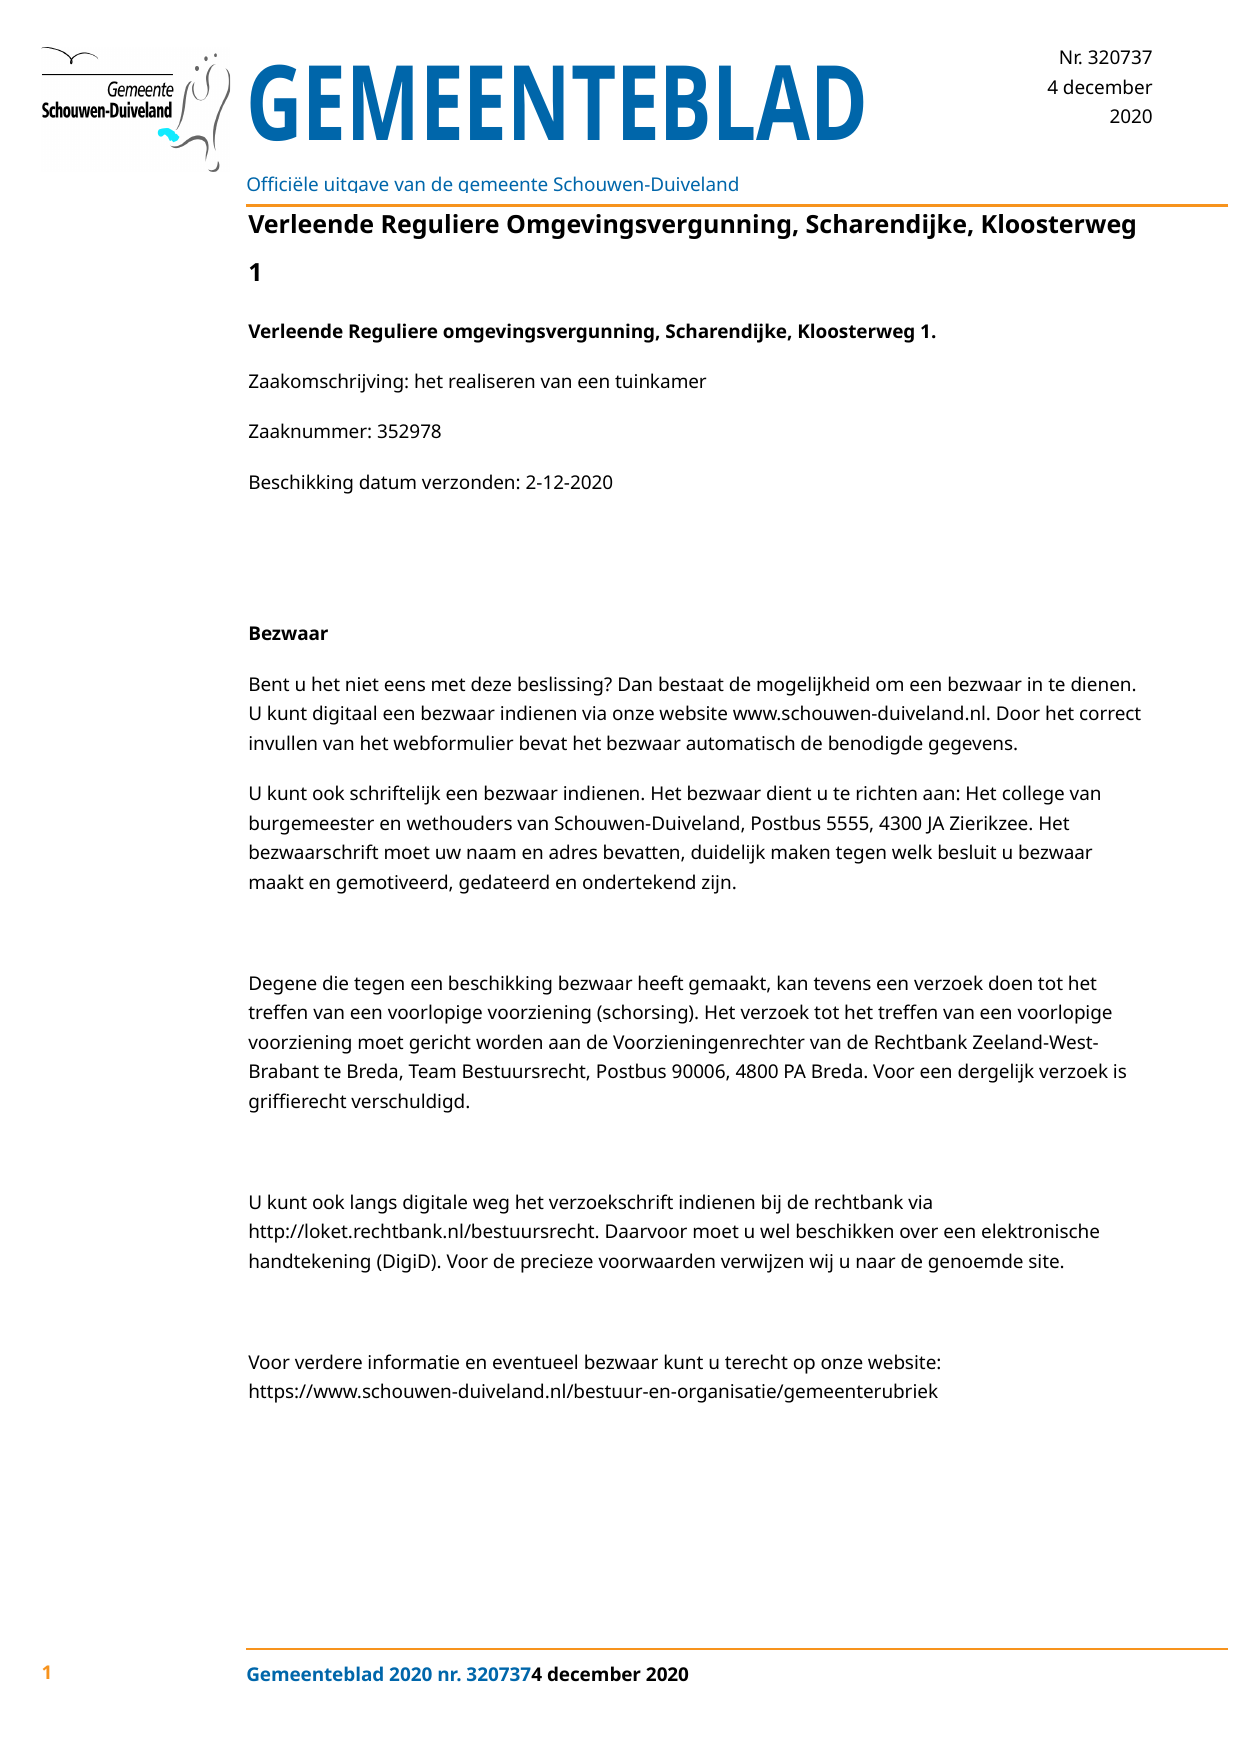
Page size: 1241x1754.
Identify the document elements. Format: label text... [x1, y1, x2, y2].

text Bent u het niet eens met deze beslissing? Dan bestaat de mogelijkheid om een bezwaar in te dienen. U kunt digitaal een bezwaar indienen via onze website www.schouwen-duiveland.nl. Door het correct invullen van het webformulier bevat het bezwaar automatisch de benodigde gegevens. [248, 671, 1152, 756]
text Bezwaar [248, 620, 1152, 646]
text Voor verdere informatie en eventueel bezwaar kunt u terecht op onze website: https://www.schouwen-duiveland.nl/bestuur-en-organisatie/gemeenterubriek [248, 1349, 1152, 1404]
text Zaakomschrijving: het realiseren van een tuinkamer [248, 368, 1152, 394]
text Degene die tegen een beschikking bezwaar heeft gemaakt, kan tevens een verzoek doen tot het treffen van een voorlopige voorziening (schorsing). Het verzoek tot het treffen van een voorlopige voorziening moet gericht worden aan de Voorzieningenrechter van de Rechtbank Zeeland-West-Brabant te Breda, Team Bestuursrecht, Postbus 90006, 4800 PA Breda. Voor een dergelijk verzoek is griffierecht verschuldigd. [248, 970, 1152, 1114]
text Verleende Reguliere omgevingsvergunning, Scharendijke, Kloosterweg 1. [248, 318, 1152, 344]
text U kunt ook langs digitale weg het verzoekschrift indienen bij de rechtbank via http://loket.rechtbank.nl/bestuursrecht. Daarvoor moet u wel beschikken over een elektronische handtekening (DigiD). Voor de precieze voorwaarden verwijzen wij u naar de genoemde site. [248, 1189, 1152, 1274]
text Verleende Reguliere Omgevingsvergunning, Scharendijke, Kloosterweg 1 [248, 207, 1152, 288]
text Beschikking datum verzonden: 2-12-2020 [248, 469, 1152, 495]
text U kunt ook schriftelijk een bezwaar indienen. Het bezwaar dient u te richten aan: Het college van burgemeester en wethouders van Schouwen-Duiveland, Postbus 5555, 4300 JA Zierikzee. Het bezwaarschrift moet uw naam en adres bevatten, duidelijk maken tegen welk besluit u bezwaar maakt en gemotiveerd, gedateerd en ondertekend zijn. [248, 780, 1152, 895]
text Zaaknummer: 352978 [248, 419, 1152, 444]
picture [41, 47, 231, 172]
